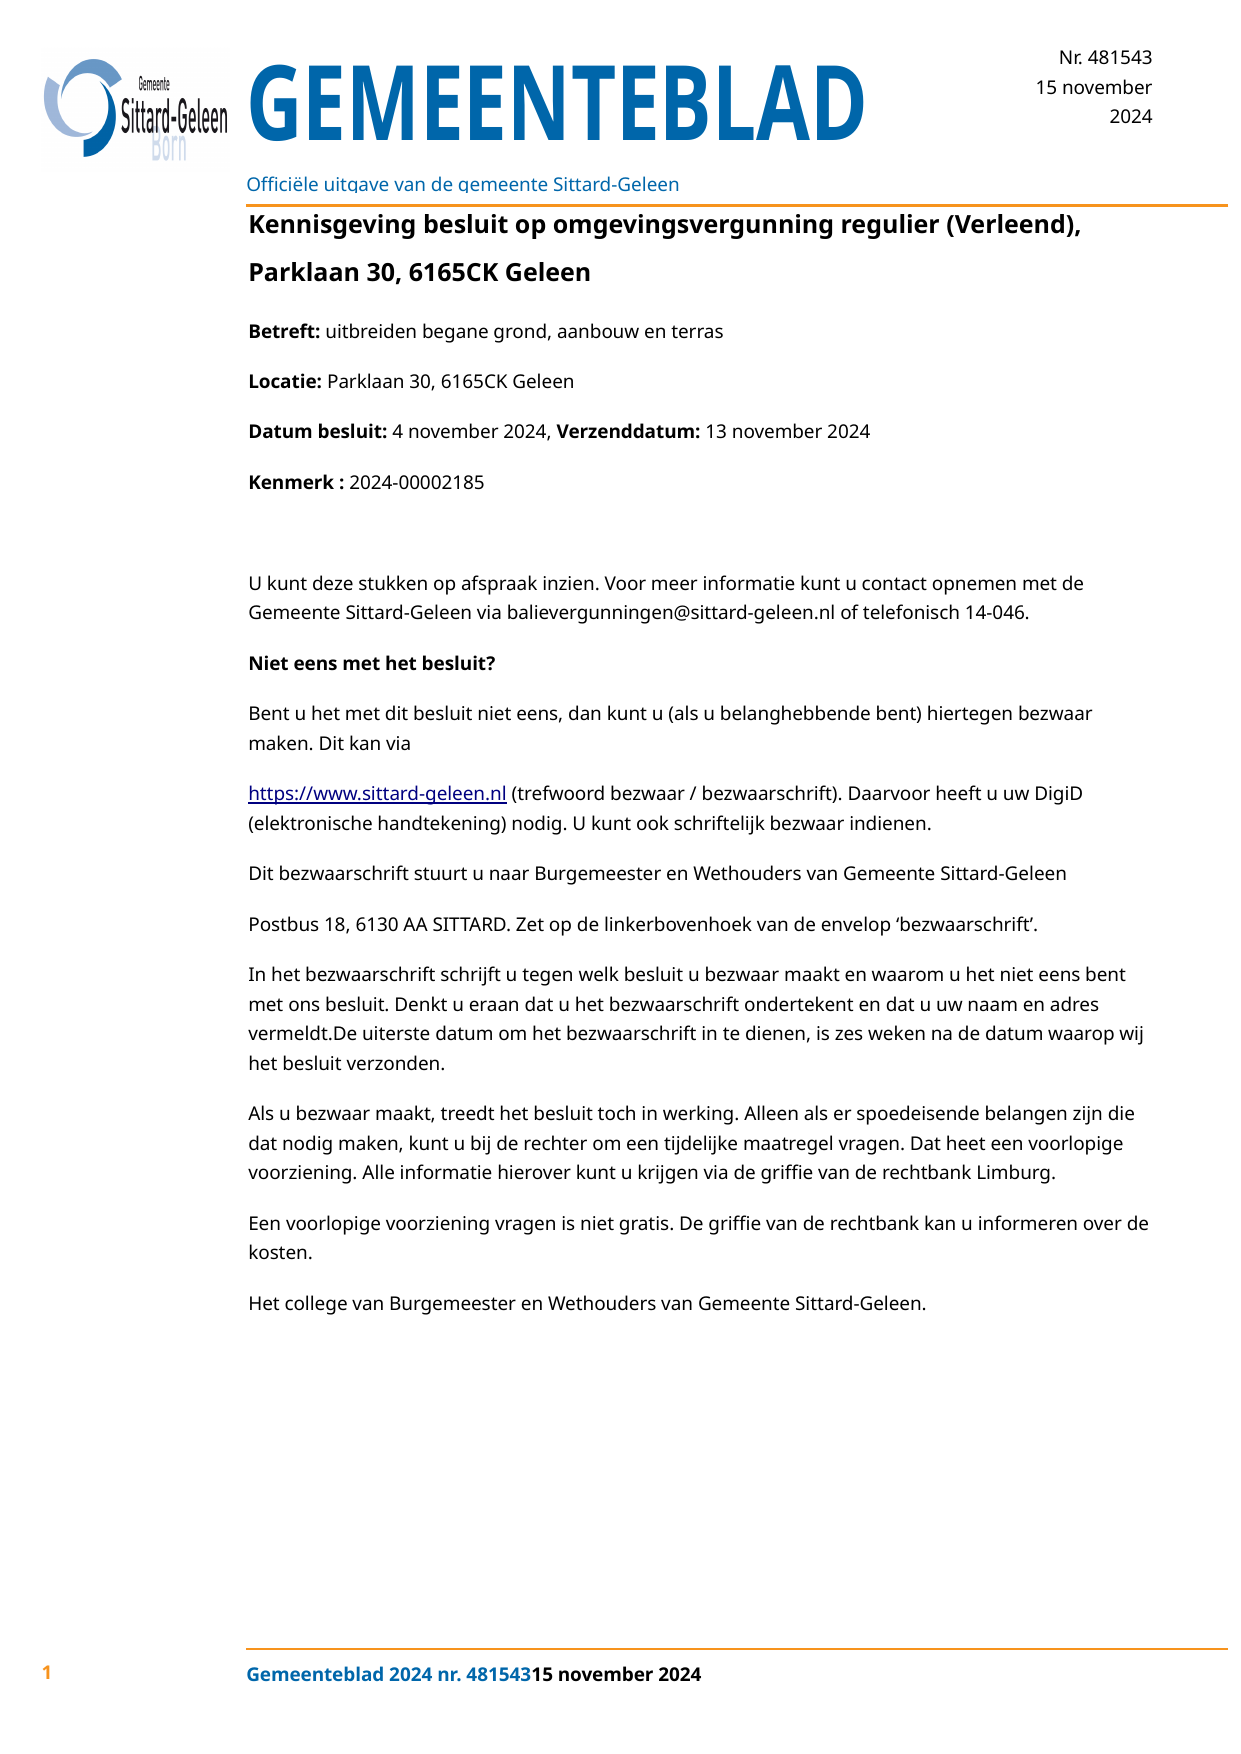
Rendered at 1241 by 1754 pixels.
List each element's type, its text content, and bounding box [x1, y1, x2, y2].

text Een voorlopige voorziening vragen is niet gratis. De griffie van de rechtbank kan u informeren over de kosten. [248, 1210, 1152, 1265]
text Betreft: uitbreiden begane grond, aanbouw en terras [248, 318, 1152, 344]
text Locatie: Parklaan 30, 6165CK Geleen [248, 368, 1152, 394]
picture [41, 47, 231, 172]
text Datum besluit: 4 november 2024, Verzenddatum: 13 november 2024 [248, 419, 1152, 444]
text Postbus 18, 6130 AA SITTARD. Zet op de linkerbovenhoek van de envelop ‘bezwaarschrift’. [248, 911, 1152, 937]
text Niet eens met het besluit? [248, 650, 1152, 676]
text Als u bezwaar maakt, treedt het besluit toch in werking. Alleen als er spoedeisende belangen zijn die dat nodig maken, kunt u bij de rechter om een tijdelijke maatregel vragen. Dat heet een voorlopige voorziening. Alle informatie hierover kunt u krijgen via de griffie van de rechtbank Limburg. [248, 1100, 1152, 1185]
text Bent u het met dit besluit niet eens, dan kunt u (als u belanghebbende bent) hiertegen bezwaar maken. Dit kan via [248, 700, 1152, 756]
text U kunt deze stukken op afspraak inzien. Voor meer informatie kunt u contact opnemen met de Gemeente Sittard-Geleen via balievergunningen@sittard-geleen.nl of telefonisch 14-046. [248, 570, 1152, 625]
text Het college van Burgemeester en Wethouders van Gemeente Sittard-Geleen. [248, 1290, 1152, 1316]
text Dit bezwaarschrift stuurt u naar Burgemeester en Wethouders van Gemeente Sittard-Geleen [248, 860, 1152, 886]
text In het bezwaarschrift schrijft u tegen welk besluit u bezwaar maakt en waarom u het niet eens bent met ons besluit. Denkt u eraan dat u het bezwaarschrift ondertekent en dat u uw naam en adres vermeldt.De uiterste datum om het bezwaarschrift in te dienen, is zes weken na de datum waarop wij het besluit verzonden. [248, 961, 1152, 1076]
text Kenmerk : 2024-00002185 [248, 469, 1152, 495]
text Kennisgeving besluit op omgevingsvergunning regulier (Verleend), Parklaan 30, 6165CK Geleen [248, 207, 1152, 288]
text https://www.sittard-geleen.nl (trefwoord bezwaar / bezwaarschrift). Daarvoor heeft u uw DigiD (elektronische handtekening) nodig. U kunt ook schriftelijk bezwaar indienen. [248, 780, 1152, 836]
